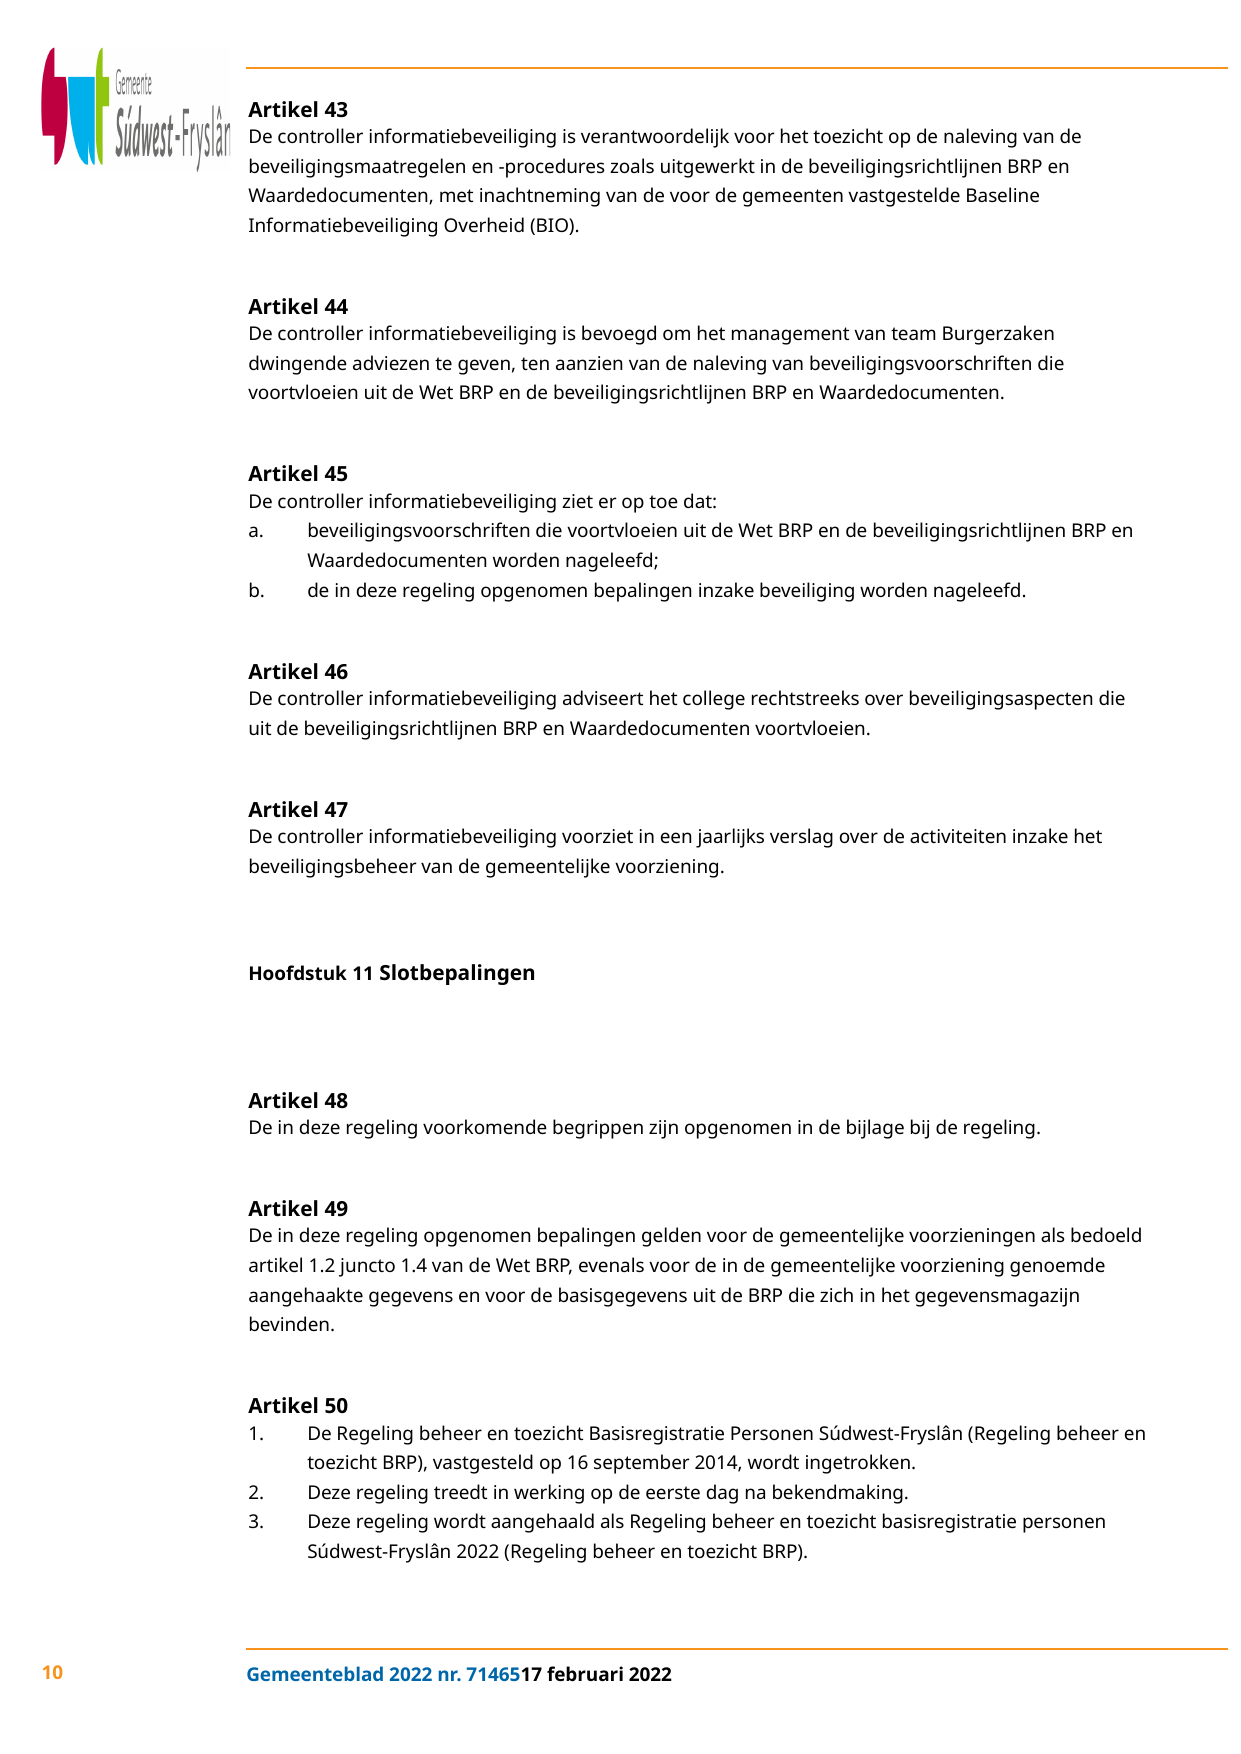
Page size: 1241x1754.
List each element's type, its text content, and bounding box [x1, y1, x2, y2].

text Artikel 48 [248, 1086, 1152, 1114]
list beveiligingsvoorschriften die voortvloeien uit de Wet BRP en de beveiligingsrichtlijnen BRP en Waardedocumenten worden nageleefd; [248, 518, 1152, 573]
text De controller informatiebeveiliging adviseert het college rechtstreeks over beveiligingsaspecten die uit de beveiligingsrichtlijnen BRP en Waardedocumenten voortvloeien. [248, 685, 1152, 741]
text Artikel 43 [248, 95, 1152, 123]
text Artikel 46 [248, 657, 1152, 685]
list Deze regeling wordt aangehaald als Regeling beheer en toezicht basisregistratie personen Súdwest-Fryslân 2022 (Regeling beheer en toezicht BRP). [248, 1508, 1152, 1564]
text De controller informatiebeveiliging ziet er op toe dat: [248, 488, 1152, 514]
text Hoofdstuk 11 Slotbepalingen [248, 958, 1152, 986]
list De Regeling beheer en toezicht Basisregistratie Personen Súdwest-Fryslân (Regeling beheer en toezicht BRP), vastgesteld op 16 september 2014, wordt ingetrokken. [248, 1420, 1152, 1475]
list de in deze regeling opgenomen bepalingen inzake beveiliging worden nageleefd. [248, 577, 1152, 602]
text De controller informatiebeveiliging is bevoegd om het management van team Burgerzaken dwingende adviezen te geven, ten aanzien van de naleving van beveiligingsvoorschriften die voortvloeien uit de Wet BRP en de beveiligingsrichtlijnen BRP en Waardedocumenten. [248, 320, 1152, 405]
text De in deze regeling voorkomende begrippen zijn opgenomen in de bijlage bij de regeling. [248, 1114, 1152, 1140]
picture [41, 47, 231, 172]
text Artikel 47 [248, 795, 1152, 823]
text De in deze regeling opgenomen bepalingen gelden voor de gemeentelijke voorzieningen als bedoeld artikel 1.2 juncto 1.4 van de Wet BRP, evenals voor de in de gemeentelijke voorziening genoemde aangehaakte gegevens en voor de basisgegevens uit de BRP die zich in het gegevensmagazijn bevinden. [248, 1223, 1152, 1337]
list Deze regeling treedt in werking op de eerste dag na bekendmaking. [248, 1479, 1152, 1505]
text Artikel 50 [248, 1391, 1152, 1420]
text De controller informatiebeveiliging is verantwoordelijk voor het toezicht op de naleving van de beveiligingsmaatregelen en -procedures zoals uitgewerkt in de beveiligingsrichtlijnen BRP en Waardedocumenten, met inachtneming van de voor de gemeenten vastgestelde Baseline Informatiebeveiliging Overheid (BIO). [248, 123, 1152, 238]
text De controller informatiebeveiliging voorziet in een jaarlijks verslag over de activiteiten inzake het beveiligingsbeheer van de gemeentelijke voorziening. [248, 823, 1152, 878]
text Artikel 45 [248, 459, 1152, 488]
text Artikel 49 [248, 1194, 1152, 1223]
text Artikel 44 [248, 292, 1152, 320]
